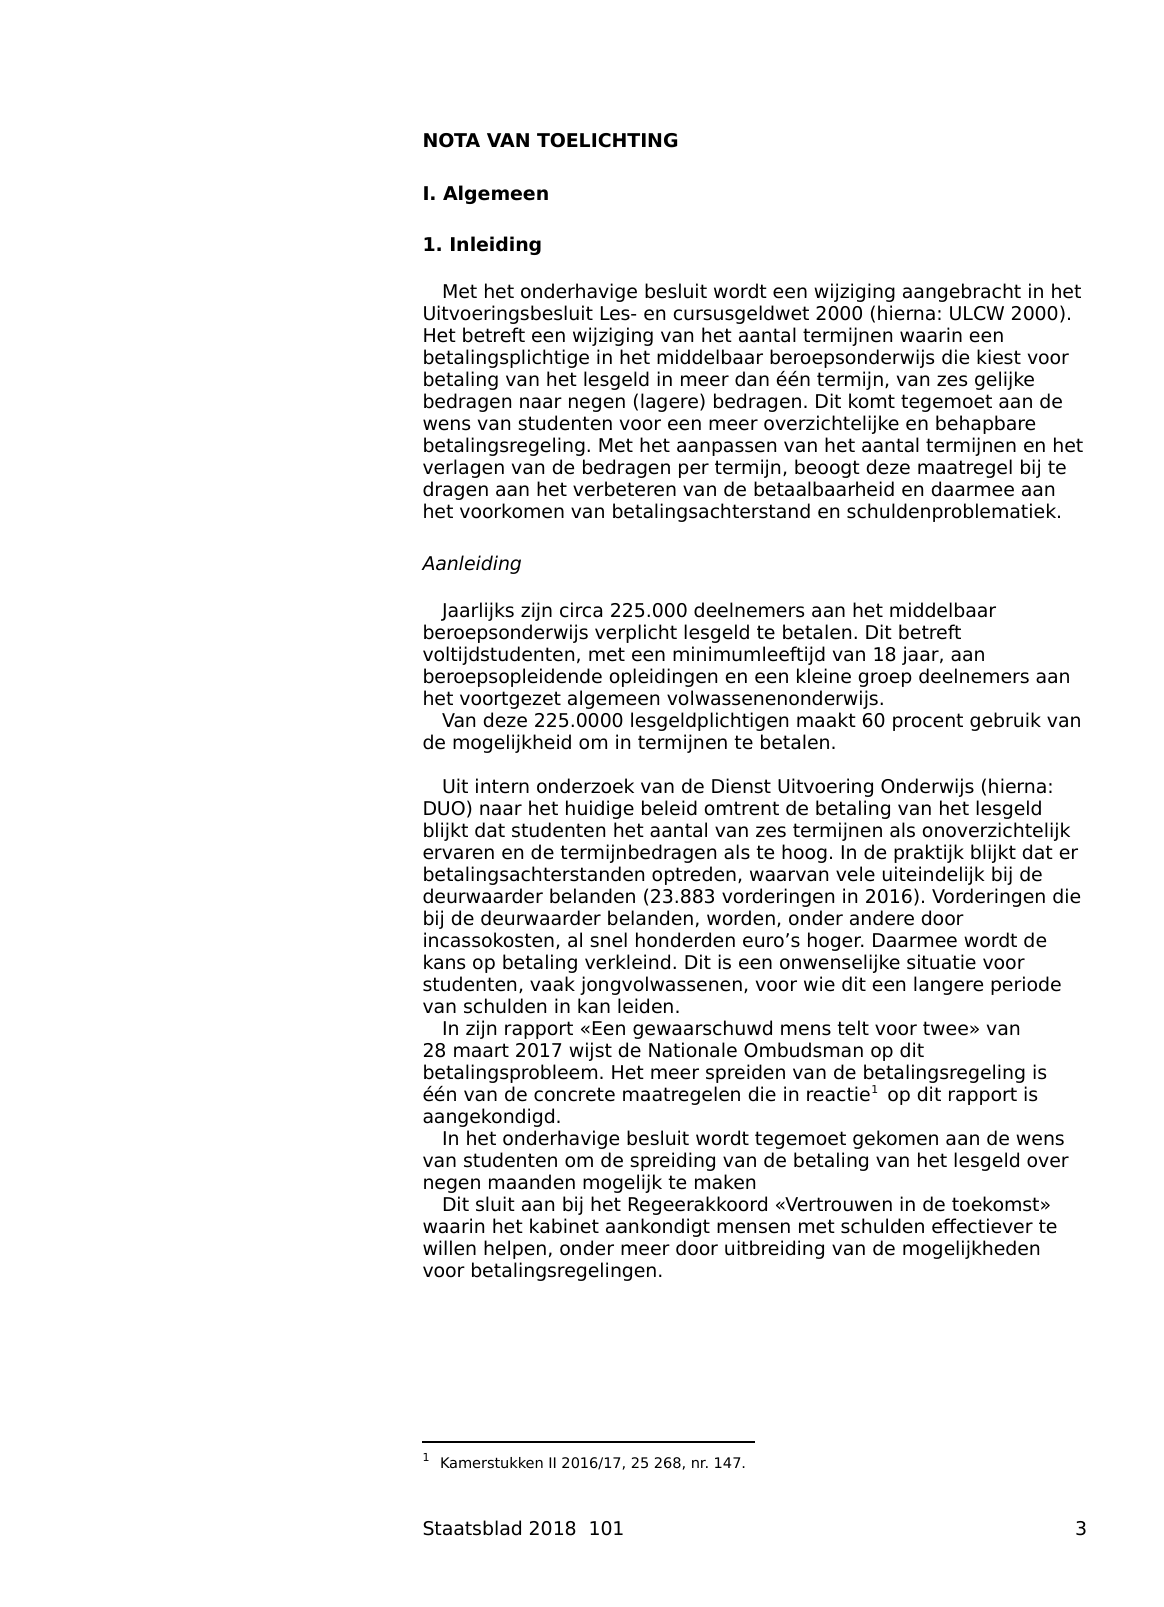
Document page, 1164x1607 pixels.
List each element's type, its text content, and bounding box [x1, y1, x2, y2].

subtitle NOTA VAN TOELICHTING [422, 130, 1087, 152]
text Kamerstukken II 2016/17, 25 268, nr. 147. [422, 1451, 1087, 1473]
text Dit sluit aan bij het Regeerakkoord «Vertrouwen in de toekomst» waarin het kabinet aankondigt mensen met schulden effectiever te willen helpen, onder meer door uitbreiding van de mogelijkheden voor betalingsregelingen. [422, 1194, 1087, 1282]
subtitle 1. Inleiding [422, 234, 1087, 256]
subtitle Aanleiding [422, 553, 1087, 575]
text In het onderhavige besluit wordt tegemoet gekomen aan de wens van studenten om de spreiding van de betaling van het lesgeld over negen maanden mogelijk te maken [422, 1128, 1087, 1194]
text Uit intern onderzoek van de Dienst Uitvoering Onderwijs (hierna: DUO) naar het huidige beleid omtrent de betaling van het lesgeld blijkt dat studenten het aantal van zes termijnen als onoverzichtelijk ervaren en de termijnbedragen als te hoog. In de praktijk blijkt dat er betalingsachterstanden optreden, waarvan vele uiteindelijk bij de deurwaarder belanden (23.883 vorderingen in 2016). Vorderingen die bij de deurwaarder belanden, worden, onder andere door incassokosten, al snel honderden euro’s hoger. Daarmee wordt de kans op betaling verkleind. Dit is een onwenselijke situatie voor studenten, vaak jongvolwassenen, voor wie dit een langere periode van schulden in kan leiden. [422, 776, 1087, 1018]
text Met het onderhavige besluit wordt een wijziging aangebracht in het Uitvoeringsbesluit Les- en cursusgeldwet 2000 (hierna: ULCW 2000). Het betreft een wijziging van het aantal termijnen waarin een betalingsplichtige in het middelbaar beroepsonderwijs die kiest voor betaling van het lesgeld in meer dan één termijn, van zes gelijke bedragen naar negen (lagere) bedragen. Dit komt tegemoet aan de wens van studenten voor een meer overzichtelijke en behapbare betalingsregeling. Met het aanpassen van het aantal termijnen en het verlagen van de bedragen per termijn, beoogt deze maatregel bij te dragen aan het verbeteren van de betaalbaarheid en daarmee aan het voorkomen van betalingsachterstand en schuldenproblematiek. [422, 281, 1087, 523]
text In zijn rapport «Een gewaarschuwd mens telt voor twee» van 28 maart 2017 wijst de Nationale Ombudsman op dit betalingsprobleem. Het meer spreiden van de betalingsregeling is één van de concrete maatregelen die in reactie op dit rapport is aangekondigd. [422, 1018, 1087, 1128]
text Van deze 225.0000 lesgeldplichtigen maakt 60 procent gebruik van de mogelijkheid om in termijnen te betalen. [422, 710, 1087, 754]
text Jaarlijks zijn circa 225.000 deelnemers aan het middelbaar beroepsonderwijs verplicht lesgeld te betalen. Dit betreft voltijdstudenten, met een minimumleeftijd van 18 jaar, aan beroepsopleidende opleidingen en een kleine groep deelnemers aan het voortgezet algemeen volwassenenonderwijs. [422, 600, 1087, 710]
subtitle I. Algemeen [422, 182, 1087, 204]
